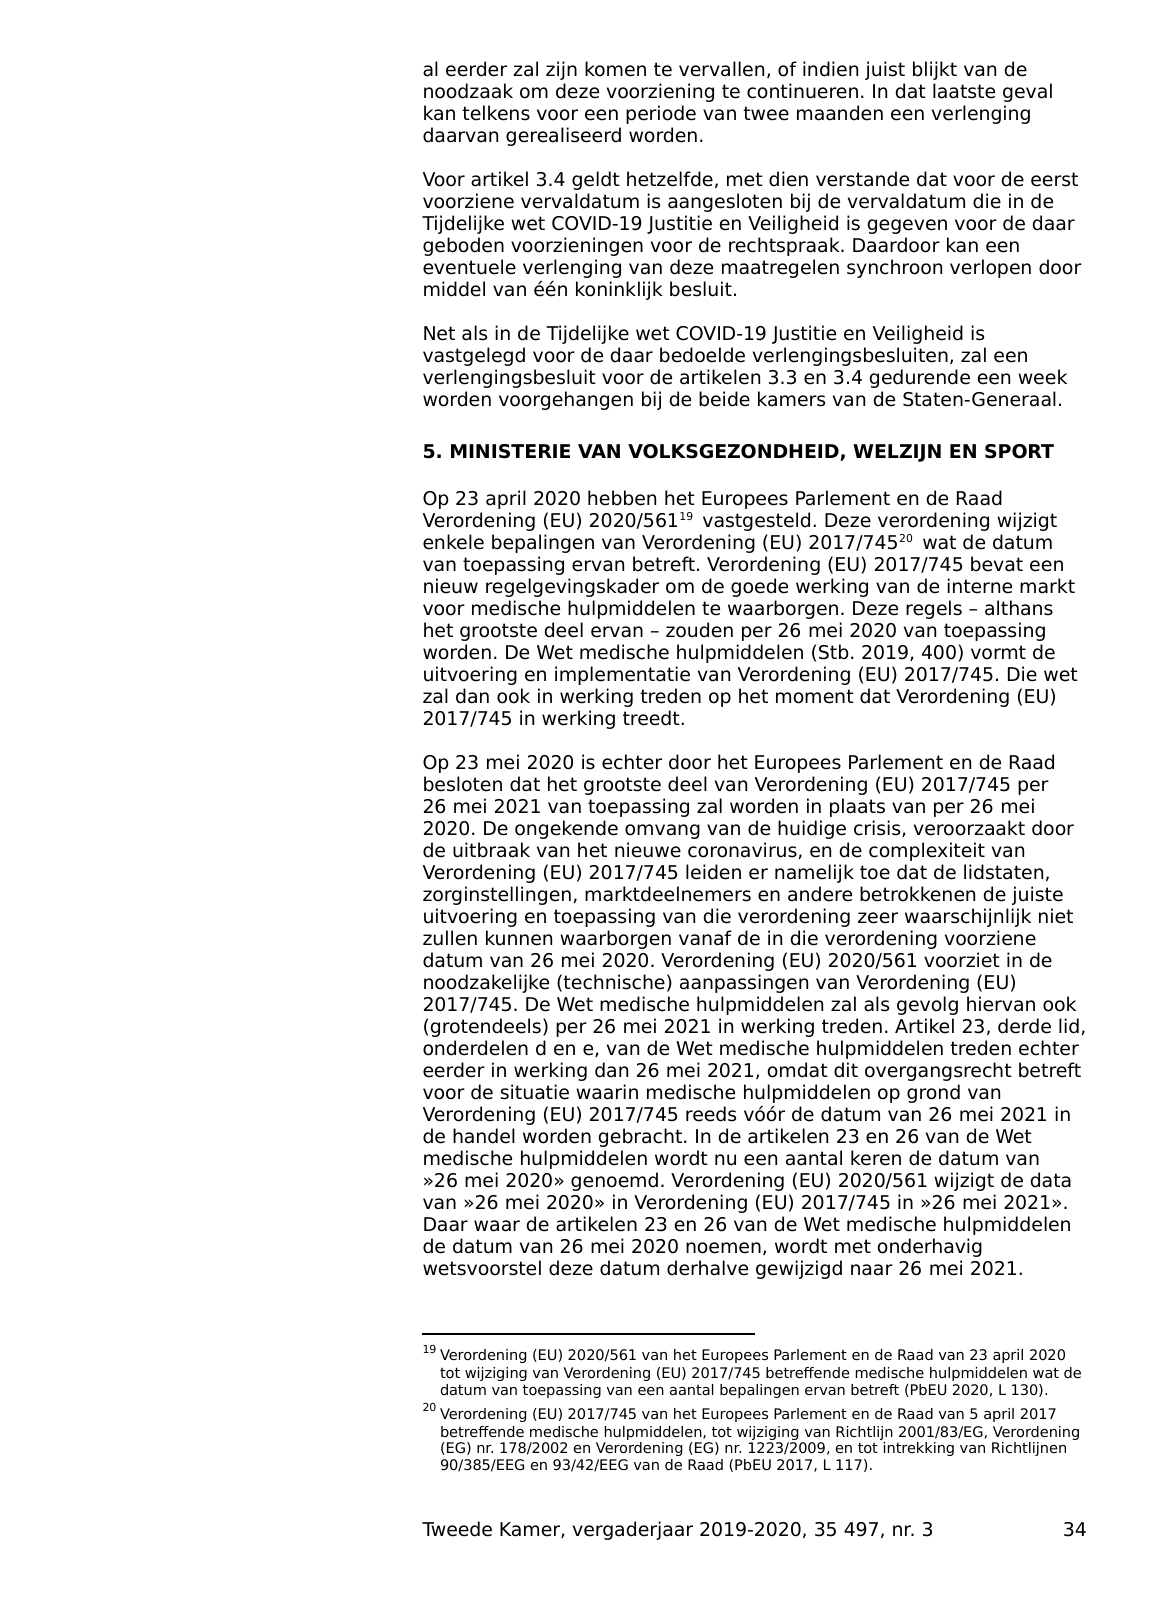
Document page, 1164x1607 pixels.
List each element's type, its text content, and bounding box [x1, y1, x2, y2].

text Net als in de Tijdelijke wet COVID-19 Justitie en Veiligheid is vastgelegd voor de daar bedoelde verlengingsbesluiten, zal een verlengingsbesluit voor de artikelen 3.3 en 3.4 gedurende een week worden voorgehangen bij de beide kamers van de Staten-Generaal. [422, 323, 1087, 411]
text Verordening (EU) 2020/561 van het Europees Parlement en de Raad van 23 april 2020 tot wijziging van Verordening (EU) 2017/745 betreffende medische hulpmiddelen wat de datum van toepassing van een aantal bepalingen ervan betreft (PbEU 2020, L 130). [422, 1343, 1087, 1399]
subtitle 5. MINISTERIE VAN VOLKSGEZONDHEID, WELZIJN EN SPORT [422, 441, 1087, 463]
text al eerder zal zijn komen te vervallen, of indien juist blijkt van de noodzaak om deze voorziening te continueren. In dat laatste geval kan telkens voor een periode van twee maanden een verlenging daarvan gerealiseerd worden. [422, 59, 1087, 147]
text Op 23 mei 2020 is echter door het Europees Parlement en de Raad besloten dat het grootste deel van Verordening (EU) 2017/745 per 26 mei 2021 van toepassing zal worden in plaats van per 26 mei 2020. De ongekende omvang van de huidige crisis, veroorzaakt door de uitbraak van het nieuwe coronavirus, en de complexiteit van Verordening (EU) 2017/745 leiden er namelijk toe dat de lidstaten, zorginstellingen, marktdeelnemers en andere betrokkenen de juiste uitvoering en toepassing van die verordening zeer waarschijnlijk niet zullen kunnen waarborgen vanaf de in die verordening voorziene datum van 26 mei 2020. Verordening (EU) 2020/561 voorziet in de noodzakelijke (technische) aanpassingen van Verordening (EU) 2017/745. De Wet medische hulpmiddelen zal als gevolg hiervan ook (grotendeels) per 26 mei 2021 in werking treden. Artikel 23, derde lid, onderdelen d en e, van de Wet medische hulpmiddelen treden echter eerder in werking dan 26 mei 2021, omdat dit overgangsrecht betreft voor de situatie waarin medische hulpmiddelen op grond van Verordening (EU) 2017/745 reeds vóór de datum van 26 mei 2021 in de handel worden gebracht. In de artikelen 23 en 26 van de Wet medische hulpmiddelen wordt nu een aantal keren de datum van »26 mei 2020» genoemd. Verordening (EU) 2020/561 wijzigt de data van »26 mei 2020» in Verordening (EU) 2017/745 in »26 mei 2021». Daar waar de artikelen 23 en 26 van de Wet medische hulpmiddelen de datum van 26 mei 2020 noemen, wordt met onderhavig wetsvoorstel deze datum derhalve gewijzigd naar 26 mei 2021. [422, 752, 1087, 1279]
text Verordening (EU) 2017/745 van het Europees Parlement en de Raad van 5 april 2017 betreffende medische hulpmiddelen, tot wijziging van Richtlijn 2001/83/EG, Verordening (EG) nr. 178/2002 en Verordening (EG) nr. 1223/2009, en tot intrekking van Richtlijnen 90/385/EEG en 93/42/EEG van de Raad (PbEU 2017, L 117). [422, 1402, 1087, 1474]
text Op 23 april 2020 hebben het Europees Parlement en de Raad Verordening (EU) 2020/561 vastgesteld. Deze verordening wijzigt enkele bepalingen van Verordening (EU) 2017/745 wat de datum van toepassing ervan betreft. Verordening (EU) 2017/745 bevat een nieuw regelgevingskader om de goede werking van de interne markt voor medische hulpmiddelen te waarborgen. Deze regels – althans het grootste deel ervan – zouden per 26 mei 2020 van toepassing worden. De Wet medische hulpmiddelen (Stb. 2019, 400) vormt de uitvoering en implementatie van Verordening (EU) 2017/745. Die wet zal dan ook in werking treden op het moment dat Verordening (EU) 2017/745 in werking treedt. [422, 488, 1087, 730]
text Voor artikel 3.4 geldt hetzelfde, met dien verstande dat voor de eerst voorziene vervaldatum is aangesloten bij de vervaldatum die in de Tijdelijke wet COVID-19 Justitie en Veiligheid is gegeven voor de daar geboden voorzieningen voor de rechtspraak. Daardoor kan een eventuele verlenging van deze maatregelen synchroon verlopen door middel van één koninklijk besluit. [422, 169, 1087, 301]
